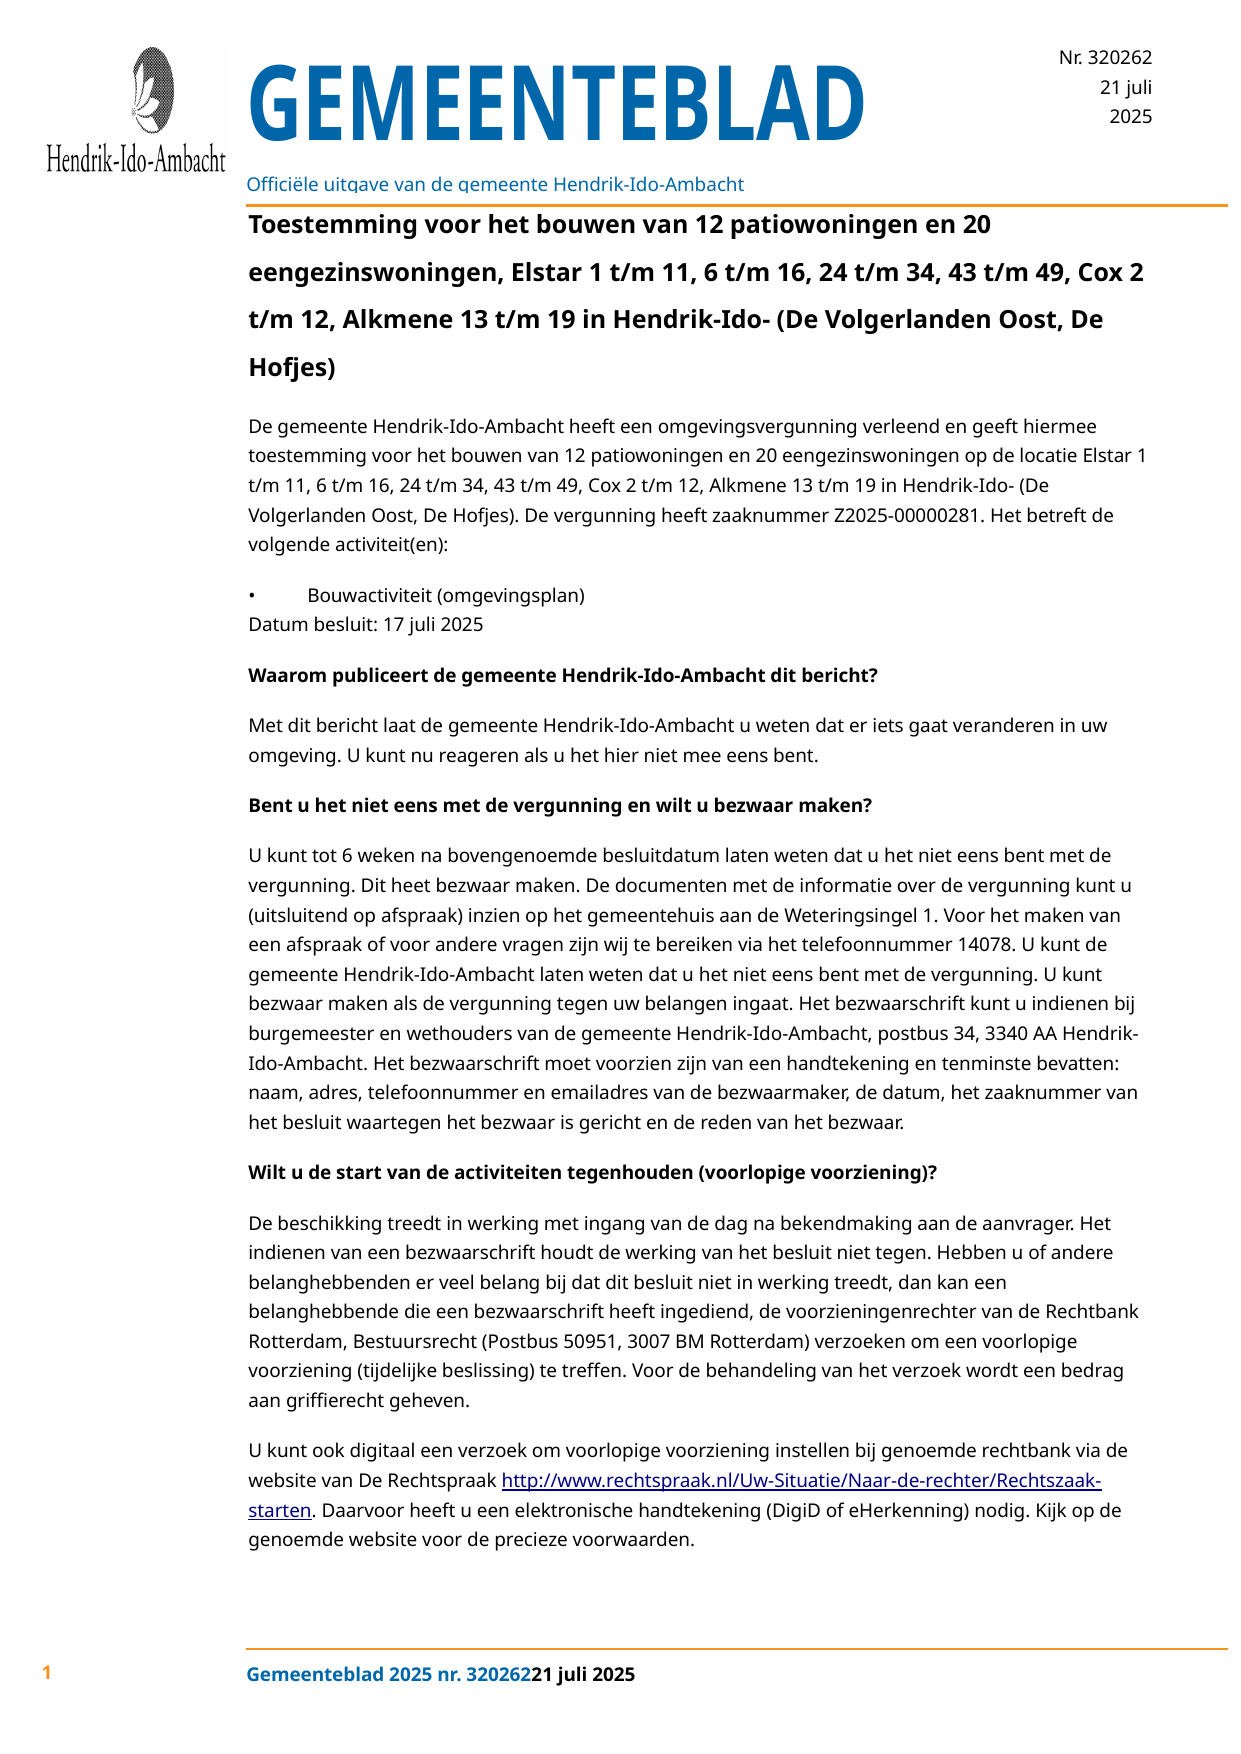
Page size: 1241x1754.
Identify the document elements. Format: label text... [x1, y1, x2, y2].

text Waarom publiceert de gemeente Hendrik-Ido-Ambacht dit bericht? [248, 662, 1152, 688]
text De beschikking treedt in werking met ingang van de dag na bekendmaking aan de aanvrager. Het indienen van een bezwaarschrift houdt de werking van het besluit niet tegen. Hebben u of andere belanghebbenden er veel belang bij dat dit besluit niet in werking treedt, dan kan een belanghebbende die een bezwaarschrift heeft ingediend, de voorzieningenrechter van de Rechtbank Rotterdam, Bestuursrecht (Postbus 50951, 3007 BM Rotterdam) verzoeken om een voorlopige voorziening (tijdelijke beslissing) te treffen. Voor de behandeling van het verzoek wordt een bedrag aan griffierecht geheven. [248, 1210, 1152, 1413]
text U kunt tot 6 weken na bovengenoemde besluitdatum laten weten dat u het niet eens bent met de vergunning. Dit heet bezwaar maken. De documenten met de informatie over de vergunning kunt u (uitsluitend op afspraak) inzien op het gemeentehuis aan de Weteringsingel 1. Voor het maken van een afspraak of voor andere vragen zijn wij te bereiken via het telefoonnummer 14078. U kunt de gemeente Hendrik-Ido-Ambacht laten weten dat u het niet eens bent met de vergunning. U kunt bezwaar maken als de vergunning tegen uw belangen ingaat. Het bezwaarschrift kunt u indienen bij burgemeester en wethouders van de gemeente Hendrik-Ido-Ambacht, postbus 34, 3340 AA Hendrik-Ido-Ambacht. Het bezwaarschrift moet voorzien zijn van een handtekening en tenminste bevatten: naam, adres, telefoonnummer en emailadres van de bezwaarmaker, de datum, het zaaknummer van het besluit waartegen het bezwaar is gericht en de reden van het bezwaar. [248, 843, 1152, 1135]
text U kunt ook digitaal een verzoek om voorlopige voorziening instellen bij genoemde rechtbank via de website van De Rechtspraak http://www.rechtspraak.nl/Uw-Situatie/Naar-de-rechter/Rechtszaak-starten. Daarvoor heeft u een elektronische handtekening (DigiD of eHerkenning) nodig. Kijk op de genoemde website voor de precieze voorwaarden. [248, 1438, 1152, 1552]
text Wilt u de start van de activiteiten tegenhouden (voorlopige voorziening)? [248, 1159, 1152, 1185]
picture [41, 47, 231, 172]
text De gemeente Hendrik-Ido-Ambacht heeft een omgevingsvergunning verleend en geeft hiermee toestemming voor het bouwen van 12 patiowoningen en 20 eengezinswoningen op de locatie Elstar 1 t/m 11, 6 t/m 16, 24 t/m 34, 43 t/m 49, Cox 2 t/m 12, Alkmene 13 t/m 19 in Hendrik-Ido- (De Volgerlanden Oost, De Hofjes). De vergunning heeft zaaknummer Z2025-00000281. Het betreft de volgende activiteit(en): [248, 413, 1152, 557]
text Bent u het niet eens met de vergunning en wilt u bezwaar maken? [248, 792, 1152, 818]
text Toestemming voor het bouwen van 12 patiowoningen en 20 eengezinswoningen, Elstar 1 t/m 11, 6 t/m 16, 24 t/m 34, 43 t/m 49, Cox 2 t/m 12, Alkmene 13 t/m 19 in Hendrik-Ido- (De Volgerlanden Oost, De Hofjes) [248, 207, 1152, 384]
text Met dit bericht laat de gemeente Hendrik-Ido-Ambacht u weten dat er iets gaat veranderen in uw omgeving. U kunt nu reageren als u het hier niet mee eens bent. [248, 712, 1152, 768]
text Datum besluit: 17 juli 2025 [248, 611, 1152, 637]
list Bouwactiviteit (omgevingsplan) [248, 582, 1152, 608]
